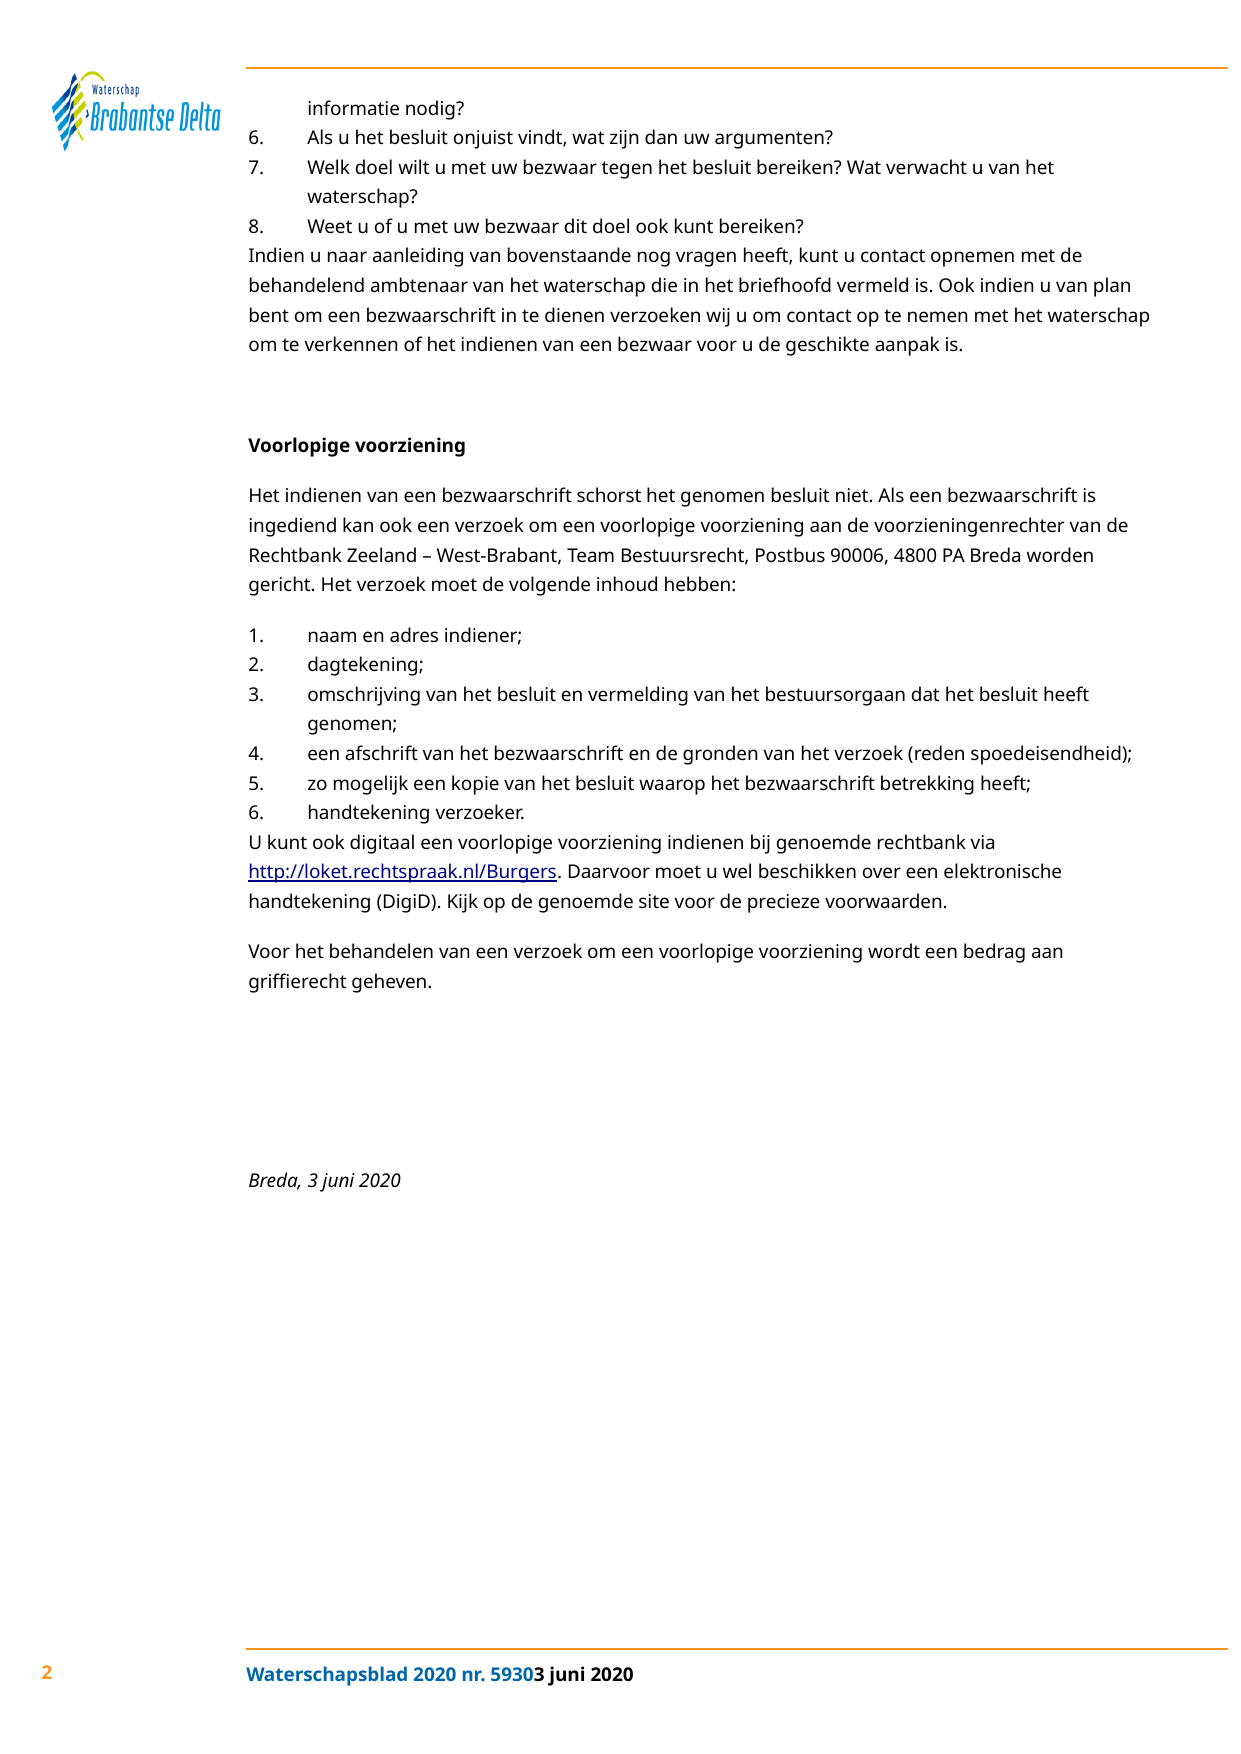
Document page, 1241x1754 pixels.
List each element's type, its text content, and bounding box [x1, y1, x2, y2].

text Breda, 3 juni 2020 [248, 1167, 1152, 1193]
picture [41, 47, 231, 172]
list omschrijving van het besluit en vermelding van het bestuursorgaan dat het besluit heeft genomen; [248, 681, 1152, 736]
text Voorlopige voorziening [248, 432, 1152, 458]
text U kunt ook digitaal een voorlopige voorziening indienen bij genoemde rechtbank via http://loket.rechtspraak.nl/Burgers. Daarvoor moet u wel beschikken over een elektronische handtekening (DigiD). Kijk op de genoemde site voor de precieze voorwaarden. [248, 829, 1152, 914]
text Voor het behandelen van een verzoek om een voorlopige voorziening wordt een bedrag aan griffierecht geheven. [248, 938, 1152, 994]
list Weet u of u met uw bezwaar dit doel ook kunt bereiken? [248, 213, 1152, 239]
list informatie nodig? [248, 95, 1152, 121]
list Als u het besluit onjuist vindt, wat zijn dan uw argumenten? [248, 124, 1152, 150]
list een afschrift van het bezwaarschrift en de gronden van het verzoek (reden spoedeisendheid); [248, 740, 1152, 766]
list naam en adres indiener; [248, 622, 1152, 648]
text Het indienen van een bezwaarschrift schorst het genomen besluit niet. Als een bezwaarschrift is ingediend kan ook een verzoek om een voorlopige voorziening aan de voorzieningenrechter van de Rechtbank Zeeland – West-Brabant, Team Bestuursrecht, Postbus 90006, 4800 PA Breda worden gericht. Het verzoek moet de volgende inhoud hebben: [248, 483, 1152, 597]
list Welk doel wilt u met uw bezwaar tegen het besluit bereiken? Wat verwacht u van het waterschap? [248, 154, 1152, 209]
list zo mogelijk een kopie van het besluit waarop het bezwaarschrift betrekking heeft; [248, 770, 1152, 796]
text Indien u naar aanleiding van bovenstaande nog vragen heeft, kunt u contact opnemen met de behandelend ambtenaar van het waterschap die in het briefhoofd vermeld is. Ook indien u van plan bent om een bezwaarschrift in te dienen verzoeken wij u om contact op te nemen met het waterschap om te verkennen of het indienen van een bezwaar voor u de geschikte aanpak is. [248, 243, 1152, 357]
list handtekening verzoeker. [248, 799, 1152, 825]
list dagtekening; [248, 651, 1152, 677]
